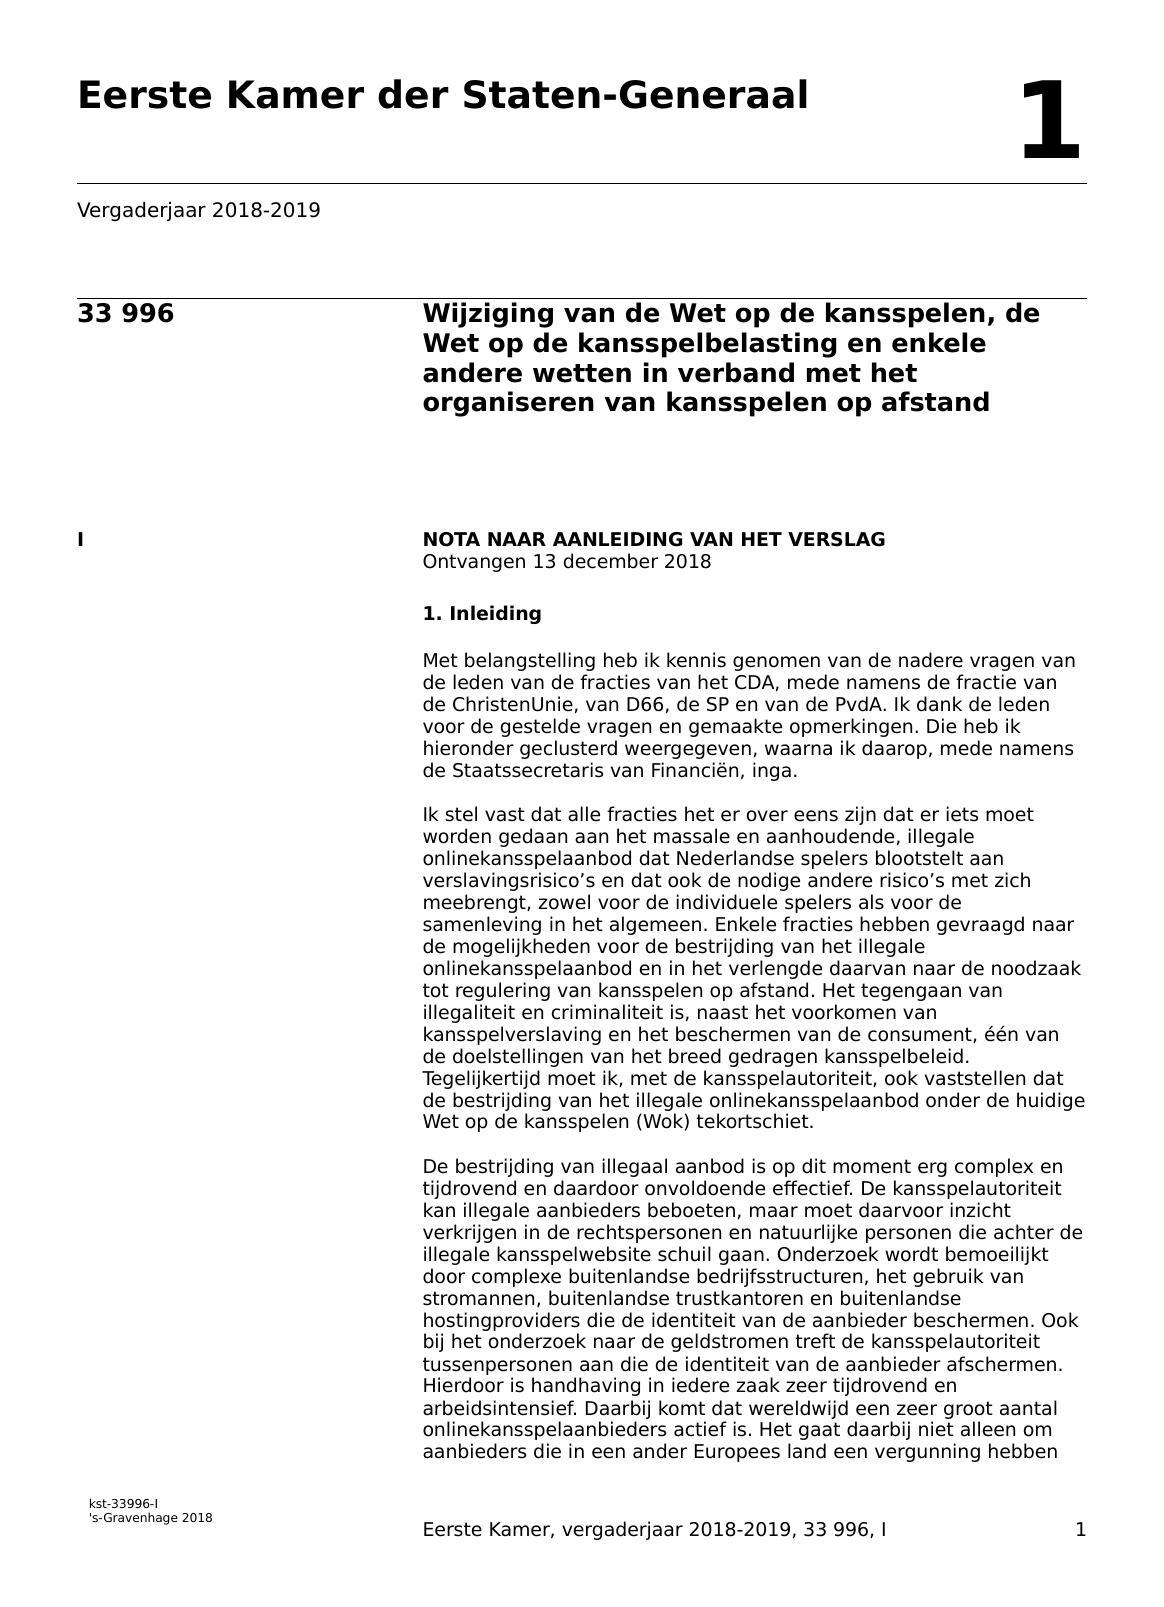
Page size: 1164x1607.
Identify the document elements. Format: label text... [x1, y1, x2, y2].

subtitle I NOTA NAAR AANLEIDING VAN HET VERSLAG [77, 529, 1087, 551]
subtitle 1. Inleiding [422, 603, 1087, 625]
text Met belangstelling heb ik kennis genomen van de nadere vragen van de leden van de fracties van het CDA, mede namens de fractie van de ChristenUnie, van D66, de SP en van de PvdA. Ik dank de leden voor de gestelde vragen en gemaakte opmerkingen. Die heb ik hieronder geclusterd weergegeven, waarna ik daarop, mede namens de Staatssecretaris van Financiën, inga. [422, 650, 1087, 782]
subtitle 33 996 Wijziging van de Wet op de kansspelen, de Wet op de kansspelbelasting en enkele andere wetten in verband met het organiseren van kansspelen op afstand [77, 299, 1087, 418]
text Ik stel vast dat alle fracties het er over eens zijn dat er iets moet worden gedaan aan het massale en aanhoudende, illegale onlinekansspelaanbod dat Nederlandse spelers blootstelt aan verslavingsrisico’s en dat ook de nodige andere risico’s met zich meebrengt, zowel voor de individuele spelers als voor de samenleving in het algemeen. Enkele fracties hebben gevraagd naar de mogelijkheden voor de bestrijding van het illegale onlinekansspelaanbod en in het verlengde daarvan naar de noodzaak tot regulering van kansspelen op afstand. Het tegengaan van illegaliteit en criminaliteit is, naast het voorkomen van kansspelverslaving en het beschermen van de consument, één van de doelstellingen van het breed gedragen kansspelbeleid. Tegelijkertijd moet ik, met de kansspelautoriteit, ook vaststellen dat de bestrijding van het illegale onlinekansspelaanbod onder de huidige Wet op de kansspelen (Wok) tekortschiet. [422, 804, 1087, 1133]
table_header Eerste Kamer der Staten-Generaal [77, 59, 886, 183]
text De bestrijding van illegaal aanbod is op dit moment erg complex en tijdrovend en daardoor onvoldoende effectief. De kansspelautoriteit kan illegale aanbieders beboeten, maar moet daarvoor inzicht verkrijgen in de rechtspersonen en natuurlijke personen die achter de illegale kansspelwebsite schuil gaan. Onderzoek wordt bemoeilijkt door complexe buitenlandse bedrijfsstructuren, het gebruik van stromannen, buitenlandse trustkantoren en buitenlandse hostingproviders die de identiteit van de aanbieder beschermen. Ook bij het onderzoek naar de geldstromen treft de kansspelautoriteit tussenpersonen aan die de identiteit van de aanbieder afschermen. Hierdoor is handhaving in iedere zaak zeer tijdrovend en arbeidsintensief. Daarbij komt dat wereldwijd een zeer groot aantal onlinekansspelaanbieders actief is. Het gaat daarbij niet alleen om aanbieders die in een ander Europees land een vergunning hebben [422, 1156, 1087, 1463]
table_header 1 [886, 59, 1087, 183]
text kst-33996-I [88, 1497, 323, 1511]
text Ontvangen 13 december 2018 [422, 551, 1087, 573]
table_cell Vergaderjaar 2018-2019 [77, 184, 1087, 298]
text 's-Gravenhage 2018 [88, 1511, 323, 1525]
